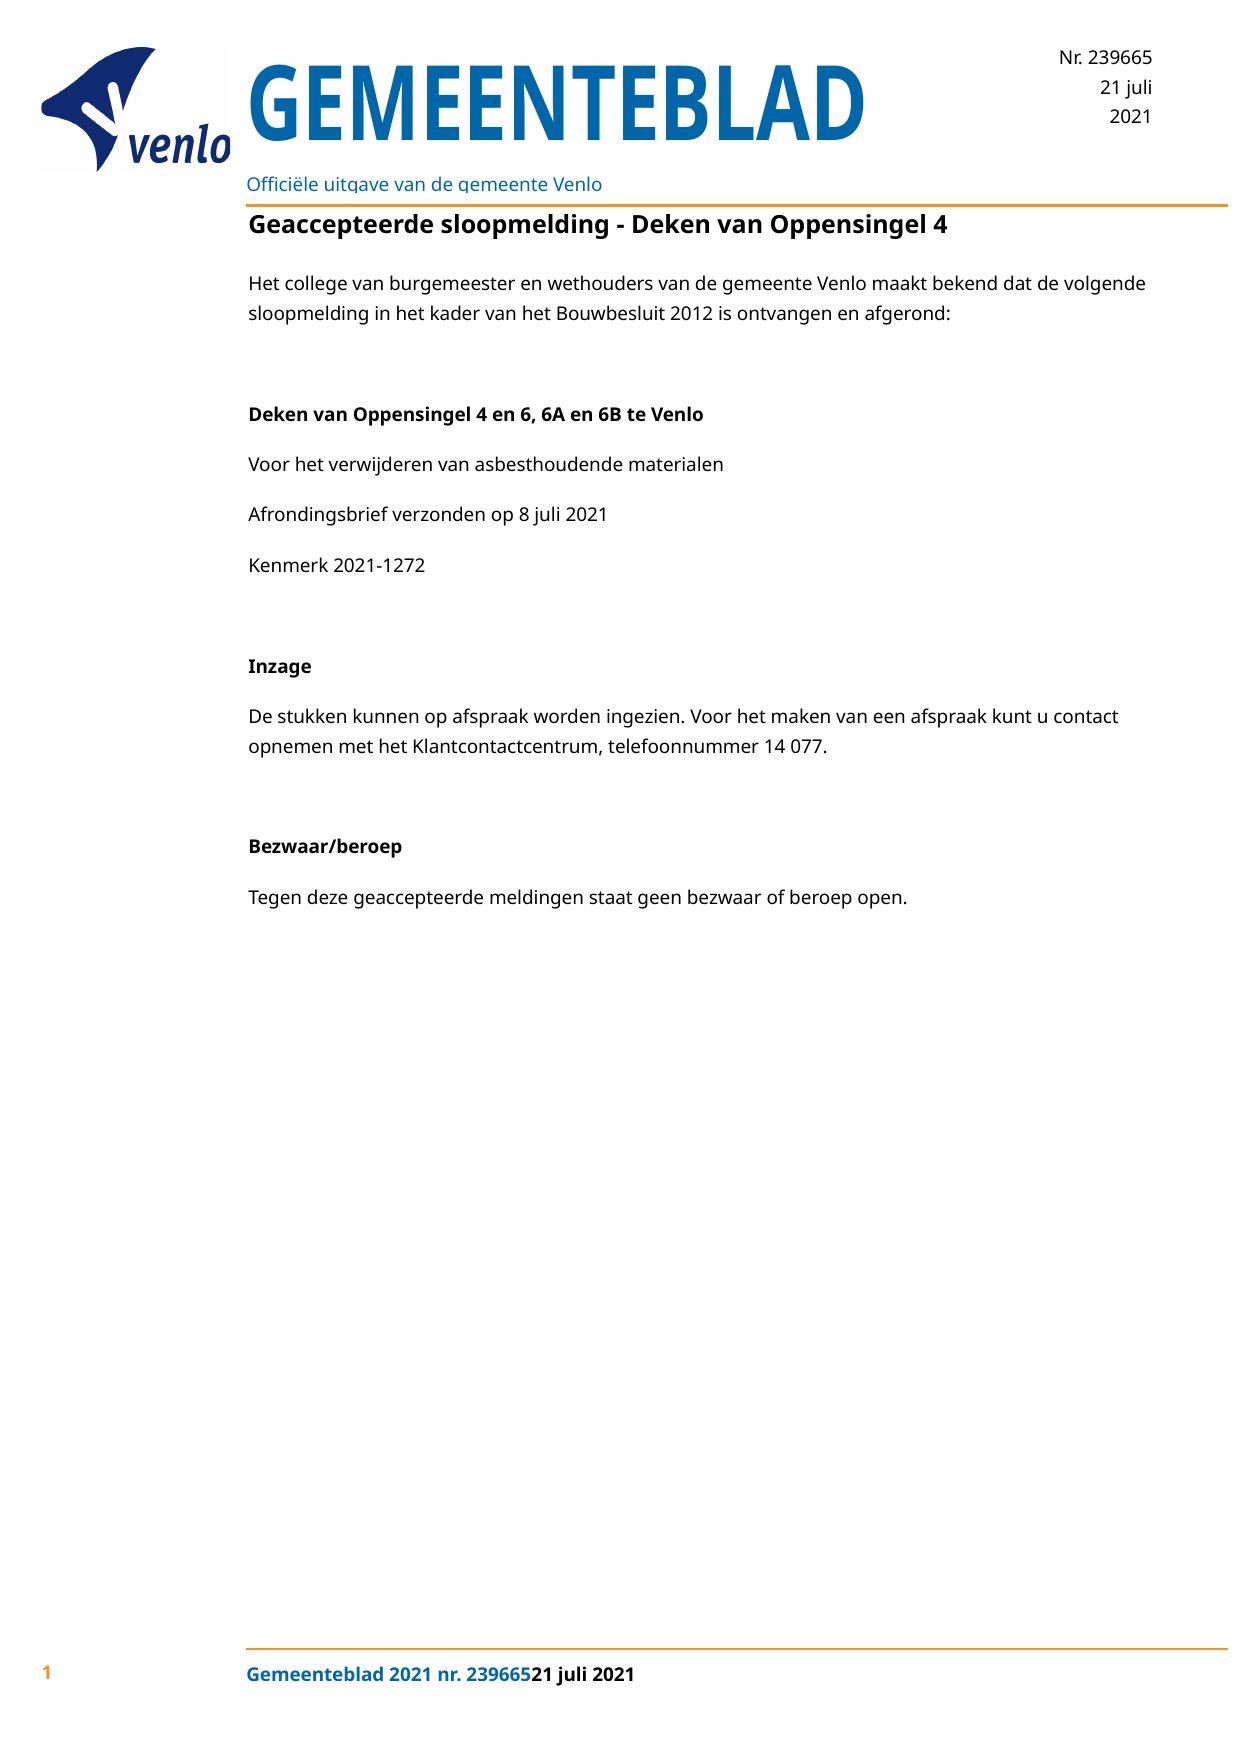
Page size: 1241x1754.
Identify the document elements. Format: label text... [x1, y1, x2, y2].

text Kenmerk 2021-1272 [248, 552, 1152, 578]
text Voor het verwijderen van asbesthoudende materialen [248, 451, 1152, 477]
picture [41, 47, 231, 172]
text Inzage [248, 653, 1152, 678]
text Het college van burgemeester en wethouders van de gemeente Venlo maakt bekend dat de volgende sloopmelding in het kader van het Bouwbesluit 2012 is ontvangen en afgerond: [248, 270, 1152, 326]
text De stukken kunnen op afspraak worden ingezien. Voor het maken van een afspraak kunt u contact opnemen met het Klantcontactcentrum, telefoonnummer 14 077. [248, 703, 1152, 758]
text Tegen deze geaccepteerde meldingen staat geen bezwaar of beroep open. [248, 884, 1152, 910]
text Afrondingsbrief verzonden op 8 juli 2021 [248, 502, 1152, 527]
text Deken van Oppensingel 4 en 6, 6A en 6B te Venlo [248, 401, 1152, 426]
text Bezwaar/beroep [248, 834, 1152, 859]
text Geaccepteerde sloopmelding - Deken van Oppensingel 4 [248, 207, 1152, 241]
